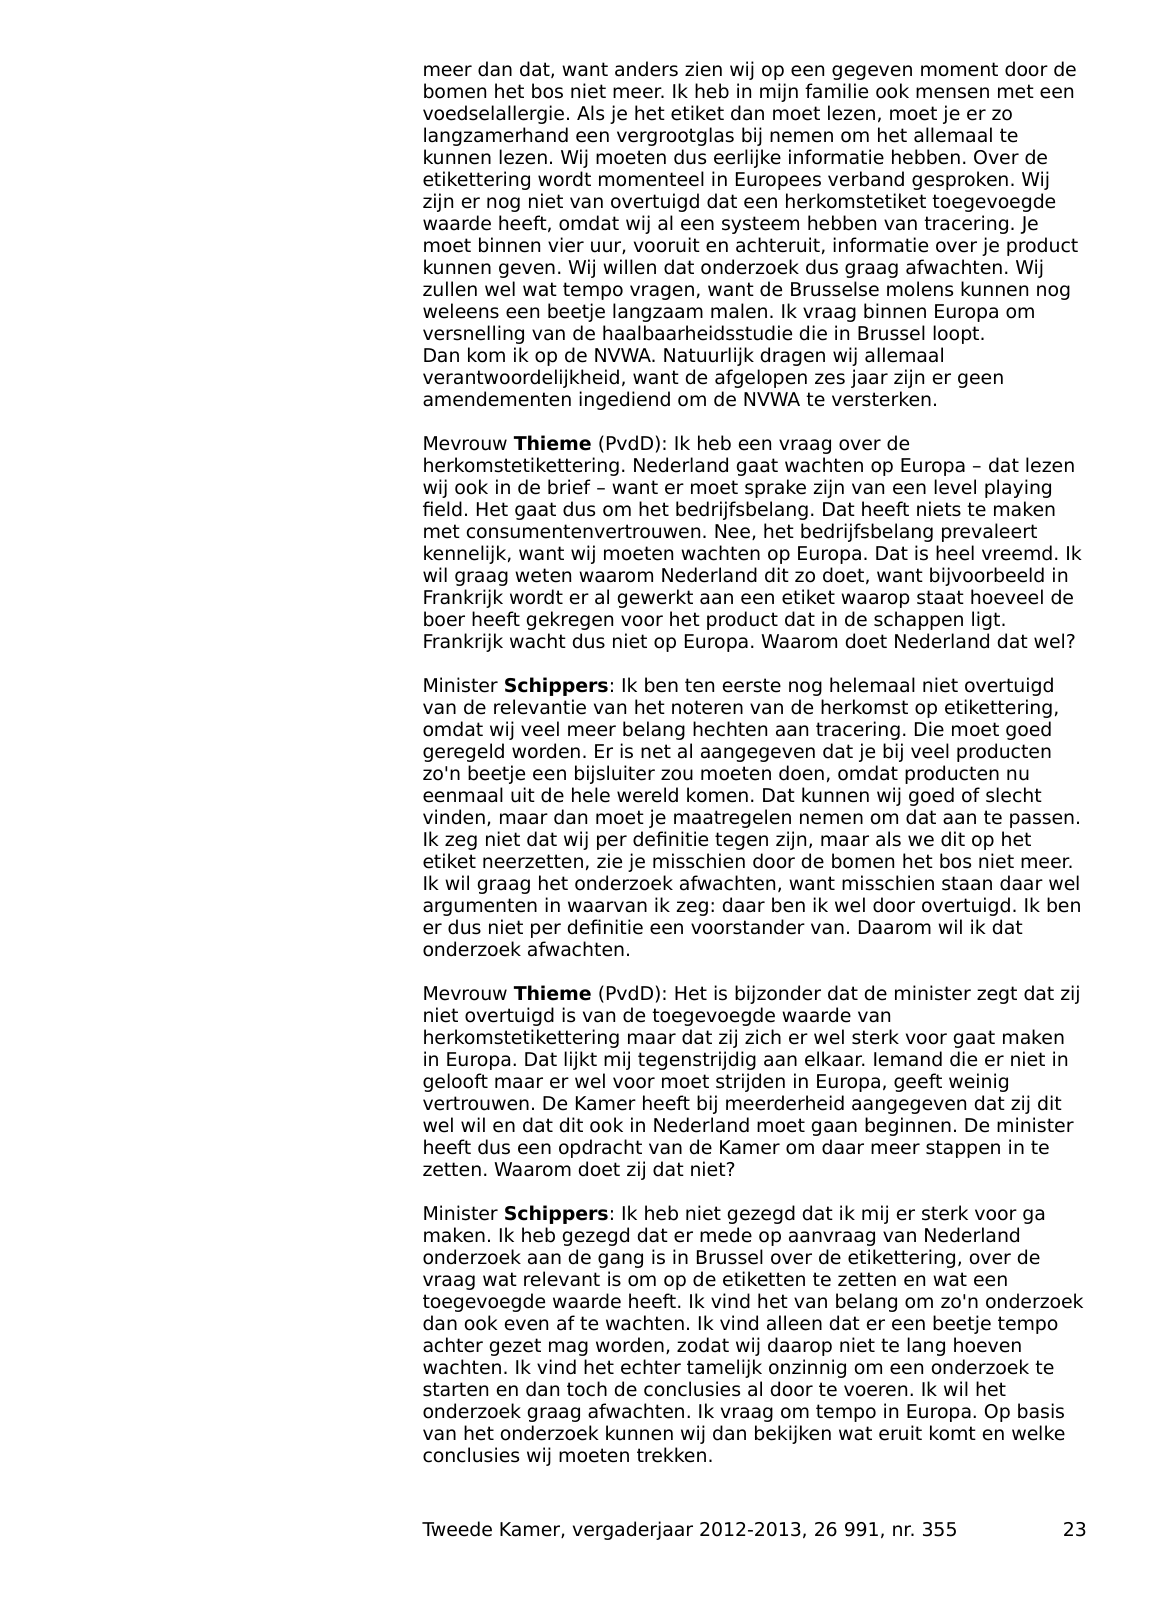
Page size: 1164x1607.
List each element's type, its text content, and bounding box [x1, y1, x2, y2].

text Dan kom ik op de NVWA. Natuurlijk dragen wij allemaal verantwoordelijkheid, want de afgelopen zes jaar zijn er geen amendementen ingediend om de NVWA te versterken. [422, 345, 1087, 411]
text meer dan dat, want anders zien wij op een gegeven moment door de bomen het bos niet meer. Ik heb in mijn familie ook mensen met een voedselallergie. Als je het etiket dan moet lezen, moet je er zo langzamerhand een vergrootglas bij nemen om het allemaal te kunnen lezen. Wij moeten dus eerlijke informatie hebben. Over de etikettering wordt momenteel in Europees verband gesproken. Wij zijn er nog niet van overtuigd dat een herkomstetiket toegevoegde waarde heeft, omdat wij al een systeem hebben van tracering. Je moet binnen vier uur, vooruit en achteruit, informatie over je product kunnen geven. Wij willen dat onderzoek dus graag afwachten. Wij zullen wel wat tempo vragen, want de Brusselse molens kunnen nog weleens een beetje langzaam malen. Ik vraag binnen Europa om versnelling van de haalbaarheidsstudie die in Brussel loopt. [422, 59, 1087, 345]
text Mevrouw Thieme (PvdD): Ik heb een vraag over de herkomstetikettering. Nederland gaat wachten op Europa – dat lezen wij ook in de brief – want er moet sprake zijn van een level playing field. Het gaat dus om het bedrijfsbelang. Dat heeft niets te maken met consumentenvertrouwen. Nee, het bedrijfsbelang prevaleert kennelijk, want wij moeten wachten op Europa. Dat is heel vreemd. Ik wil graag weten waarom Nederland dit zo doet, want bijvoorbeeld in Frankrijk wordt er al gewerkt aan een etiket waarop staat hoeveel de boer heeft gekregen voor het product dat in de schappen ligt. Frankrijk wacht dus niet op Europa. Waarom doet Nederland dat wel? [422, 433, 1087, 653]
text Mevrouw Thieme (PvdD): Het is bijzonder dat de minister zegt dat zij niet overtuigd is van de toegevoegde waarde van herkomstetikettering maar dat zij zich er wel sterk voor gaat maken in Europa. Dat lijkt mij tegenstrijdig aan elkaar. Iemand die er niet in gelooft maar er wel voor moet strijden in Europa, geeft weinig vertrouwen. De Kamer heeft bij meerderheid aangegeven dat zij dit wel wil en dat dit ook in Nederland moet gaan beginnen. De minister heeft dus een opdracht van de Kamer om daar meer stappen in te zetten. Waarom doet zij dat niet? [422, 983, 1087, 1181]
text Minister Schippers: Ik ben ten eerste nog helemaal niet overtuigd van de relevantie van het noteren van de herkomst op etikettering, omdat wij veel meer belang hechten aan tracering. Die moet goed geregeld worden. Er is net al aangegeven dat je bij veel producten zo'n beetje een bijsluiter zou moeten doen, omdat producten nu eenmaal uit de hele wereld komen. Dat kunnen wij goed of slecht vinden, maar dan moet je maatregelen nemen om dat aan te passen. Ik zeg niet dat wij per definitie tegen zijn, maar als we dit op het etiket neerzetten, zie je misschien door de bomen het bos niet meer. Ik wil graag het onderzoek afwachten, want misschien staan daar wel argumenten in waarvan ik zeg: daar ben ik wel door overtuigd. Ik ben er dus niet per definitie een voorstander van. Daarom wil ik dat onderzoek afwachten. [422, 675, 1087, 961]
text Minister Schippers: Ik heb niet gezegd dat ik mij er sterk voor ga maken. Ik heb gezegd dat er mede op aanvraag van Nederland onderzoek aan de gang is in Brussel over de etikettering, over de vraag wat relevant is om op de etiketten te zetten en wat een toegevoegde waarde heeft. Ik vind het van belang om zo'n onderzoek dan ook even af te wachten. Ik vind alleen dat er een beetje tempo achter gezet mag worden, zodat wij daarop niet te lang hoeven wachten. Ik vind het echter tamelijk onzinnig om een onderzoek te starten en dan toch de conclusies al door te voeren. Ik wil het onderzoek graag afwachten. Ik vraag om tempo in Europa. Op basis van het onderzoek kunnen wij dan bekijken wat eruit komt en welke conclusies wij moeten trekken. [422, 1203, 1087, 1467]
